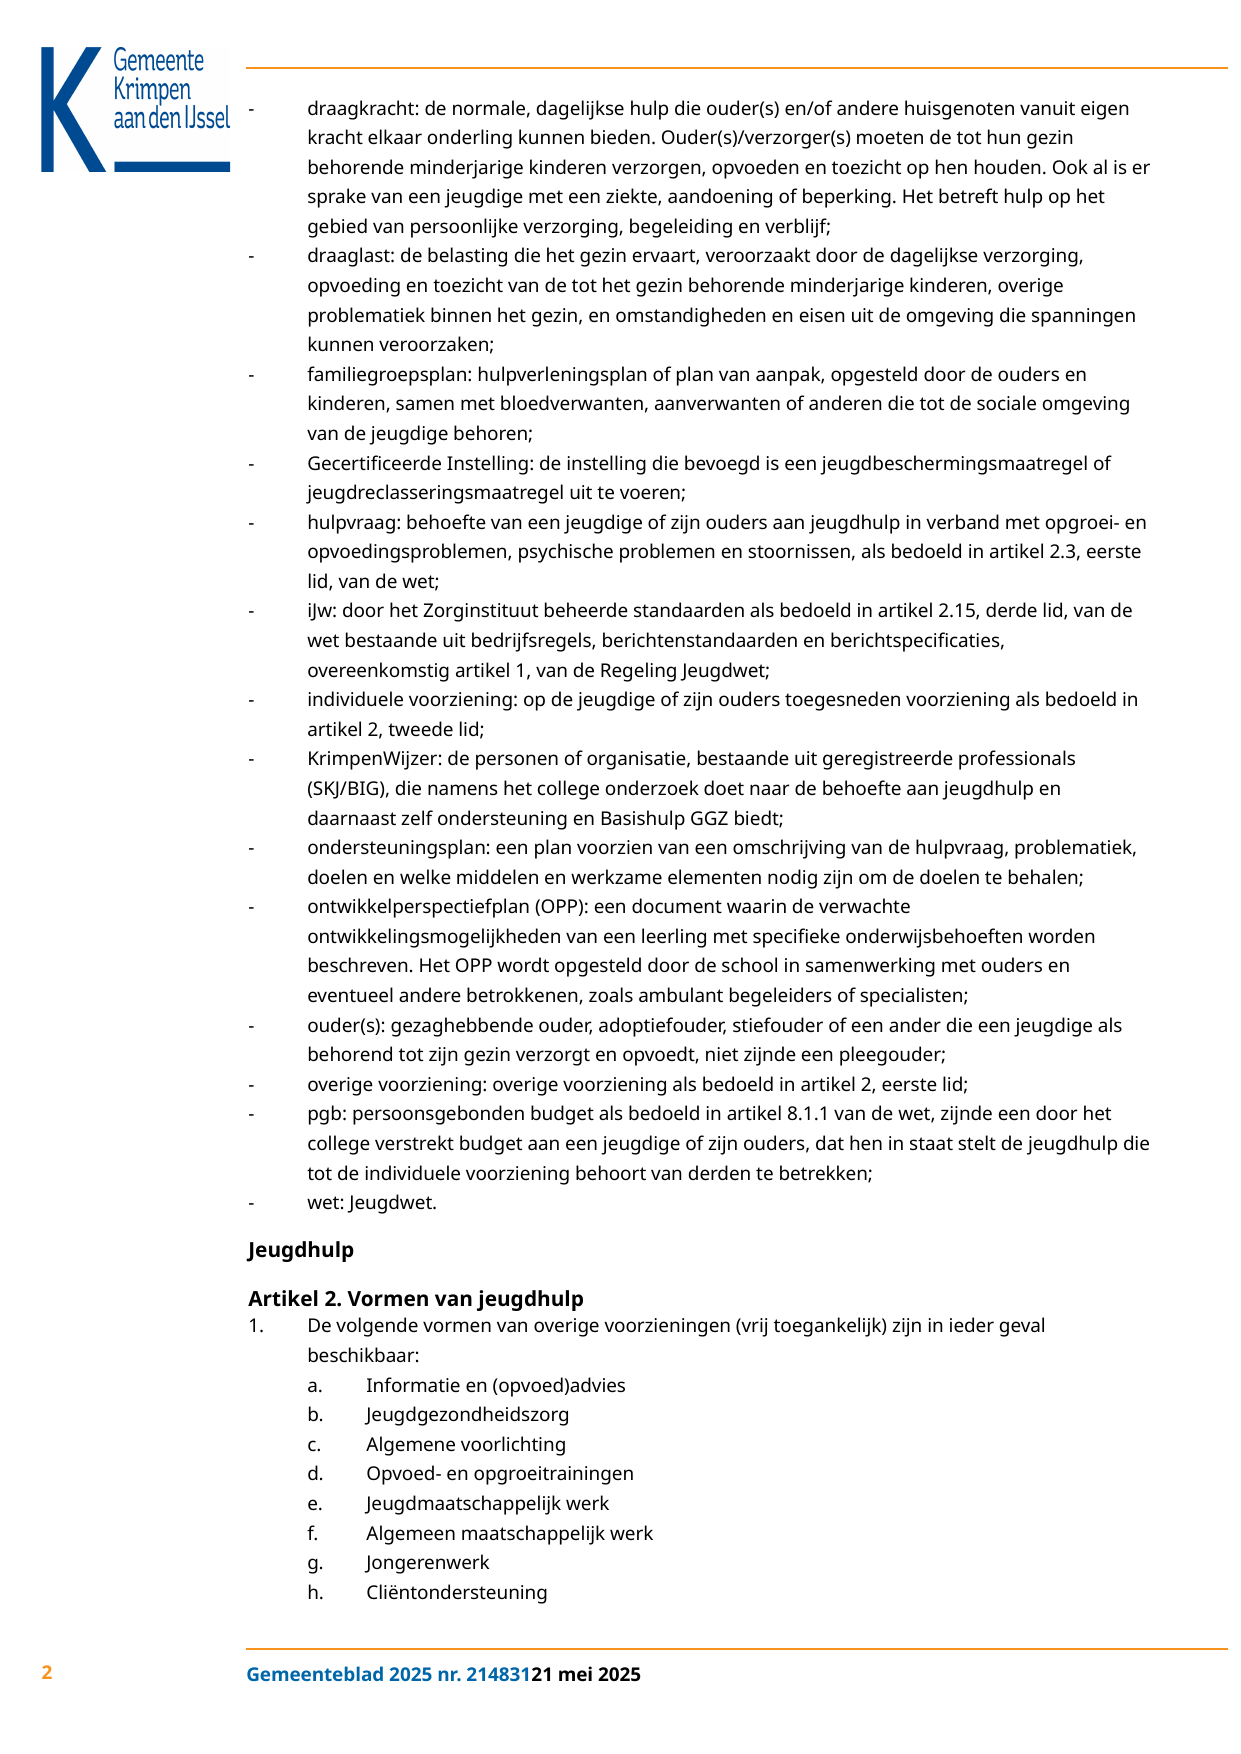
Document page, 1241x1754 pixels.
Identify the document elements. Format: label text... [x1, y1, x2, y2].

list Jeugdgezondheidszorg [307, 1401, 1152, 1427]
list pgb: persoonsgebonden budget als bedoeld in artikel 8.1.1 van de wet, zijnde een door het college verstrekt budget aan een jeugdige of zijn ouders, dat hen in staat stelt de jeugdhulp die tot de individuele voorziening behoort van derden te betrekken; [248, 1101, 1152, 1186]
list Algemene voorlichting [307, 1431, 1152, 1457]
list Informatie en (opvoed)advies [307, 1372, 1152, 1398]
list Cliëntondersteuning [307, 1579, 1152, 1605]
list wet: Jeugdwet. [248, 1189, 1152, 1215]
list KrimpenWijzer: de personen of organisatie, bestaande uit geregistreerde professionals (SKJ/BIG), die namens het college onderzoek doet naar de behoefte aan jeugdhulp en daarnaast zelf ondersteuning en Basishulp GGZ biedt; [248, 746, 1152, 831]
text Artikel 2. Vormen van jeugdhulp [248, 1284, 1152, 1313]
list ouder(s): gezaghebbende ouder, adoptiefouder, stiefouder of een ander die een jeugdige als behorend tot zijn gezin verzorgt en opvoedt, niet zijnde een pleegouder; [248, 1012, 1152, 1067]
list ontwikkelperspectiefplan (OPP): een document waarin de verwachte ontwikkelingsmogelijkheden van een leerling met specifieke onderwijsbehoeften worden beschreven. Het OPP wordt opgesteld door de school in samenwerking met ouders en eventueel andere betrokkenen, zoals ambulant begeleiders of specialisten; [248, 893, 1152, 1008]
list hulpvraag: behoefte van een jeugdige of zijn ouders aan jeugdhulp in verband met opgroei- en opvoedingsproblemen, psychische problemen en stoornissen, als bedoeld in artikel 2.3, eerste lid, van de wet; [248, 509, 1152, 594]
list draagkracht: de normale, dagelijkse hulp die ouder(s) en/of andere huisgenoten vanuit eigen kracht elkaar onderling kunnen bieden. Ouder(s)/verzorger(s) moeten de tot hun gezin behorende minderjarige kinderen verzorgen, opvoeden en toezicht op hen houden. Ook al is er sprake van een jeugdige met een ziekte, aandoening of beperking. Het betreft hulp op het gebied van persoonlijke verzorging, begeleiding en verblijf; [248, 95, 1152, 239]
list Gecertificeerde Instelling: de instelling die bevoegd is een jeugdbeschermingsmaatregel of jeugdreclasseringsmaatregel uit te voeren; [248, 450, 1152, 505]
list familiegroepsplan: hulpverleningsplan of plan van aanpak, opgesteld door de ouders en kinderen, samen met bloedverwanten, aanverwanten of anderen die tot de sociale omgeving van de jeugdige behoren; [248, 361, 1152, 446]
list overige voorziening: overige voorziening als bedoeld in artikel 2, eerste lid; [248, 1071, 1152, 1097]
list De volgende vormen van overige voorzieningen (vrij toegankelijk) zijn in ieder geval beschikbaar: [248, 1313, 1152, 1368]
list Algemeen maatschappelijk werk [307, 1520, 1152, 1546]
list ondersteuningsplan: een plan voorzien van een omschrijving van de hulpvraag, problematiek, doelen en welke middelen en werkzame elementen nodig zijn om de doelen te behalen; [248, 834, 1152, 890]
list Jeugdmaatschappelijk werk [307, 1490, 1152, 1516]
text Jeugdhulp [248, 1235, 1152, 1263]
list individuele voorziening: op de jeugdige of zijn ouders toegesneden voorziening als bedoeld in artikel 2, tweede lid; [248, 686, 1152, 742]
picture [41, 47, 231, 172]
list draaglast: de belasting die het gezin ervaart, veroorzaakt door de dagelijkse verzorging, opvoeding en toezicht van de tot het gezin behorende minderjarige kinderen, overige problematiek binnen het gezin, en omstandigheden en eisen uit de omgeving die spanningen kunnen veroorzaken; [248, 243, 1152, 357]
list Jongerenwerk [307, 1549, 1152, 1575]
list Opvoed- en opgroeitrainingen [307, 1461, 1152, 1486]
list iJw: door het Zorginstituut beheerde standaarden als bedoeld in artikel 2.15, derde lid, van de wet bestaande uit bedrijfsregels, berichtenstandaarden en berichtspecificaties, overeenkomstig artikel 1, van de Regeling Jeugdwet; [248, 598, 1152, 683]
